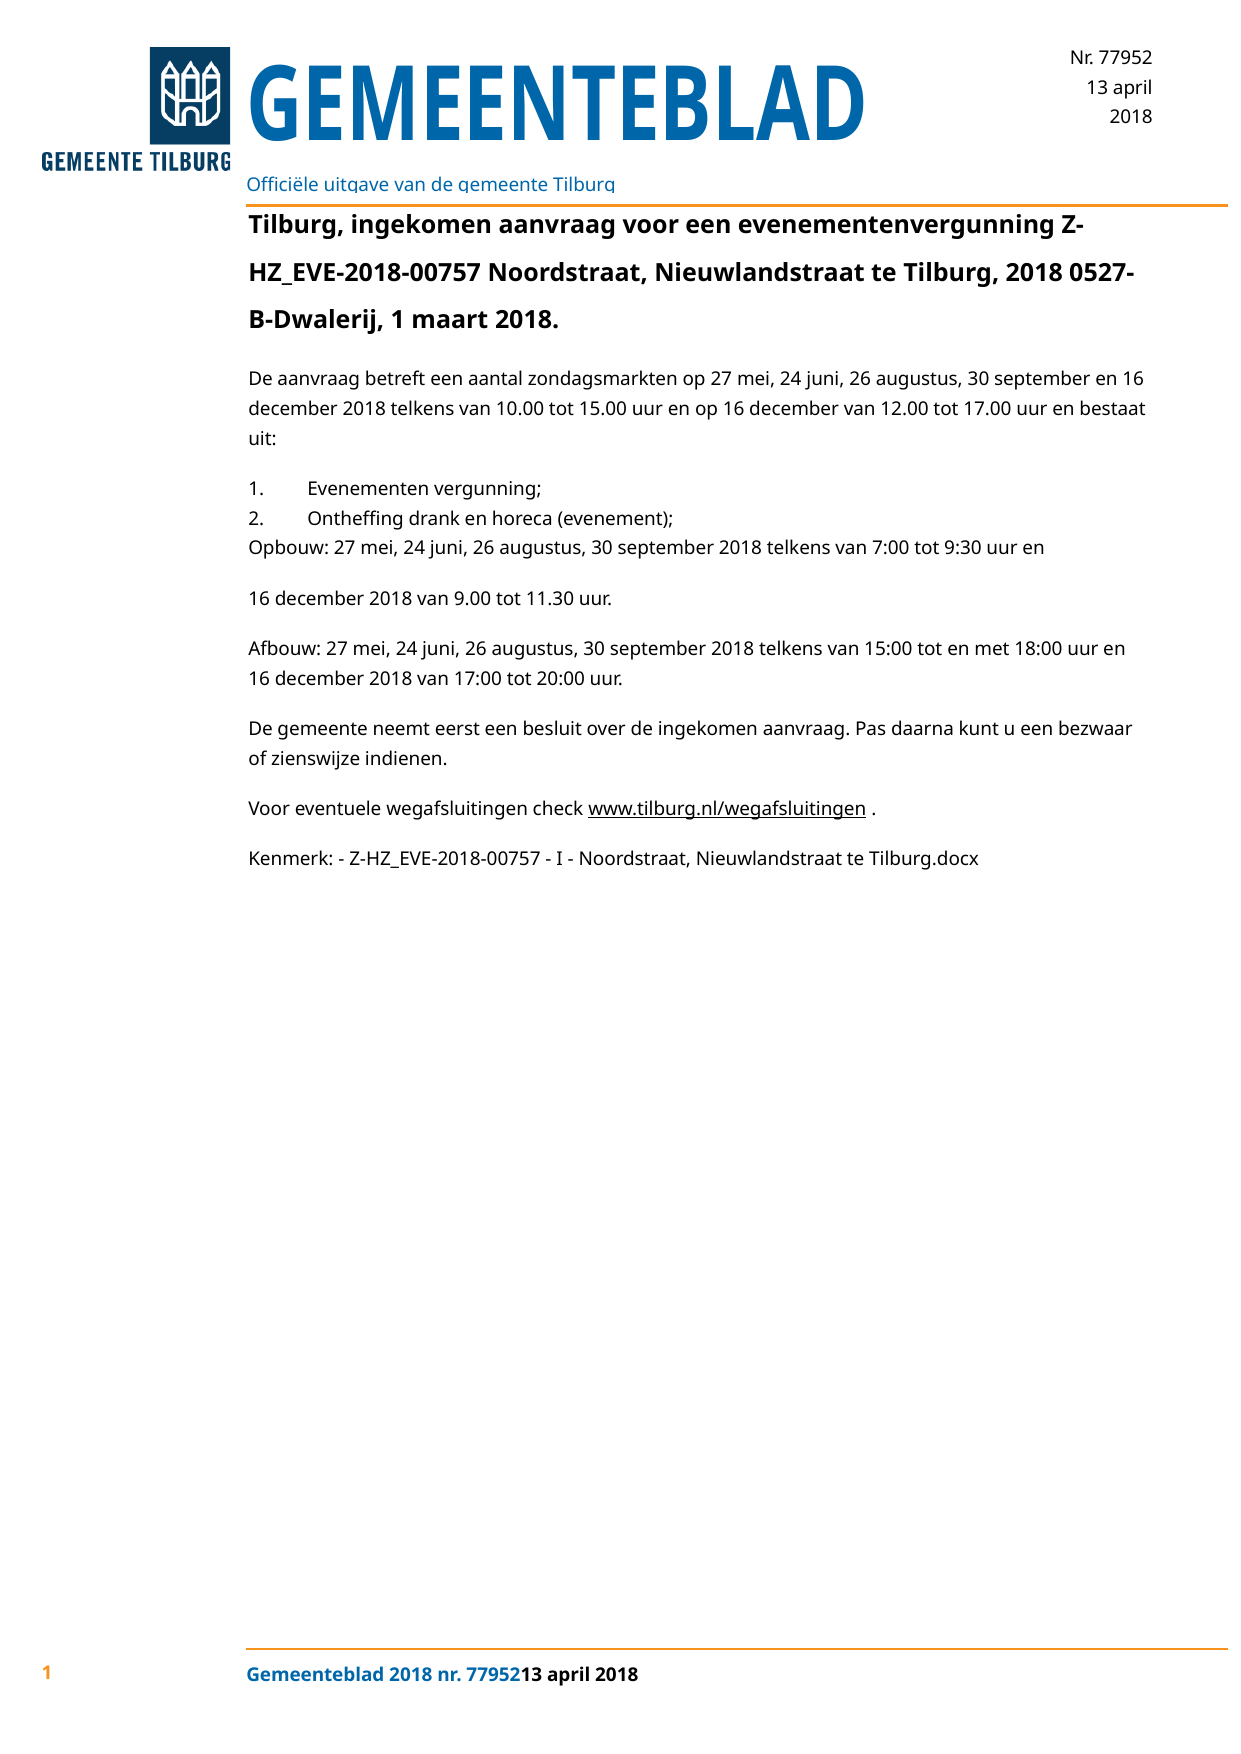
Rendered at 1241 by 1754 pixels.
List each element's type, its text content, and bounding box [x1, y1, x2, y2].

text Afbouw: 27 mei, 24 juni, 26 augustus, 30 september 2018 telkens van 15:00 tot en met 18:00 uur en 16 december 2018 van 17:00 tot 20:00 uur. [248, 635, 1152, 690]
text De gemeente neemt eerst een besluit over de ingekomen aanvraag. Pas daarna kunt u een bezwaar of zienswijze indienen. [248, 715, 1152, 770]
list Evenementen vergunning; [248, 475, 1152, 501]
text De aanvraag betreft een aantal zondagsmarkten op 27 mei, 24 juni, 26 augustus, 30 september en 16 december 2018 telkens van 10.00 tot 15.00 uur en op 16 december van 12.00 tot 17.00 uur en bestaat uit: [248, 366, 1152, 450]
text Tilburg, ingekomen aanvraag voor een evenementenvergunning Z-HZ_EVE-2018-00757 Noordstraat, Nieuwlandstraat te Tilburg, 2018 0527-B-Dwalerij, 1 maart 2018. [248, 207, 1152, 336]
text 16 december 2018 van 9.00 tot 11.30 uur. [248, 585, 1152, 610]
list Ontheffing drank en horeca (evenement); [248, 505, 1152, 530]
picture [41, 47, 231, 172]
text Voor eventuele wegafsluitingen check www.tilburg.nl/wegafsluitingen . [248, 795, 1152, 821]
text Opbouw: 27 mei, 24 juni, 26 augustus, 30 september 2018 telkens van 7:00 tot 9:30 uur en [248, 534, 1152, 560]
text Kenmerk: - Z-HZ_EVE-2018-00757 - I - Noordstraat, Nieuwlandstraat te Tilburg.docx [248, 846, 1152, 871]
